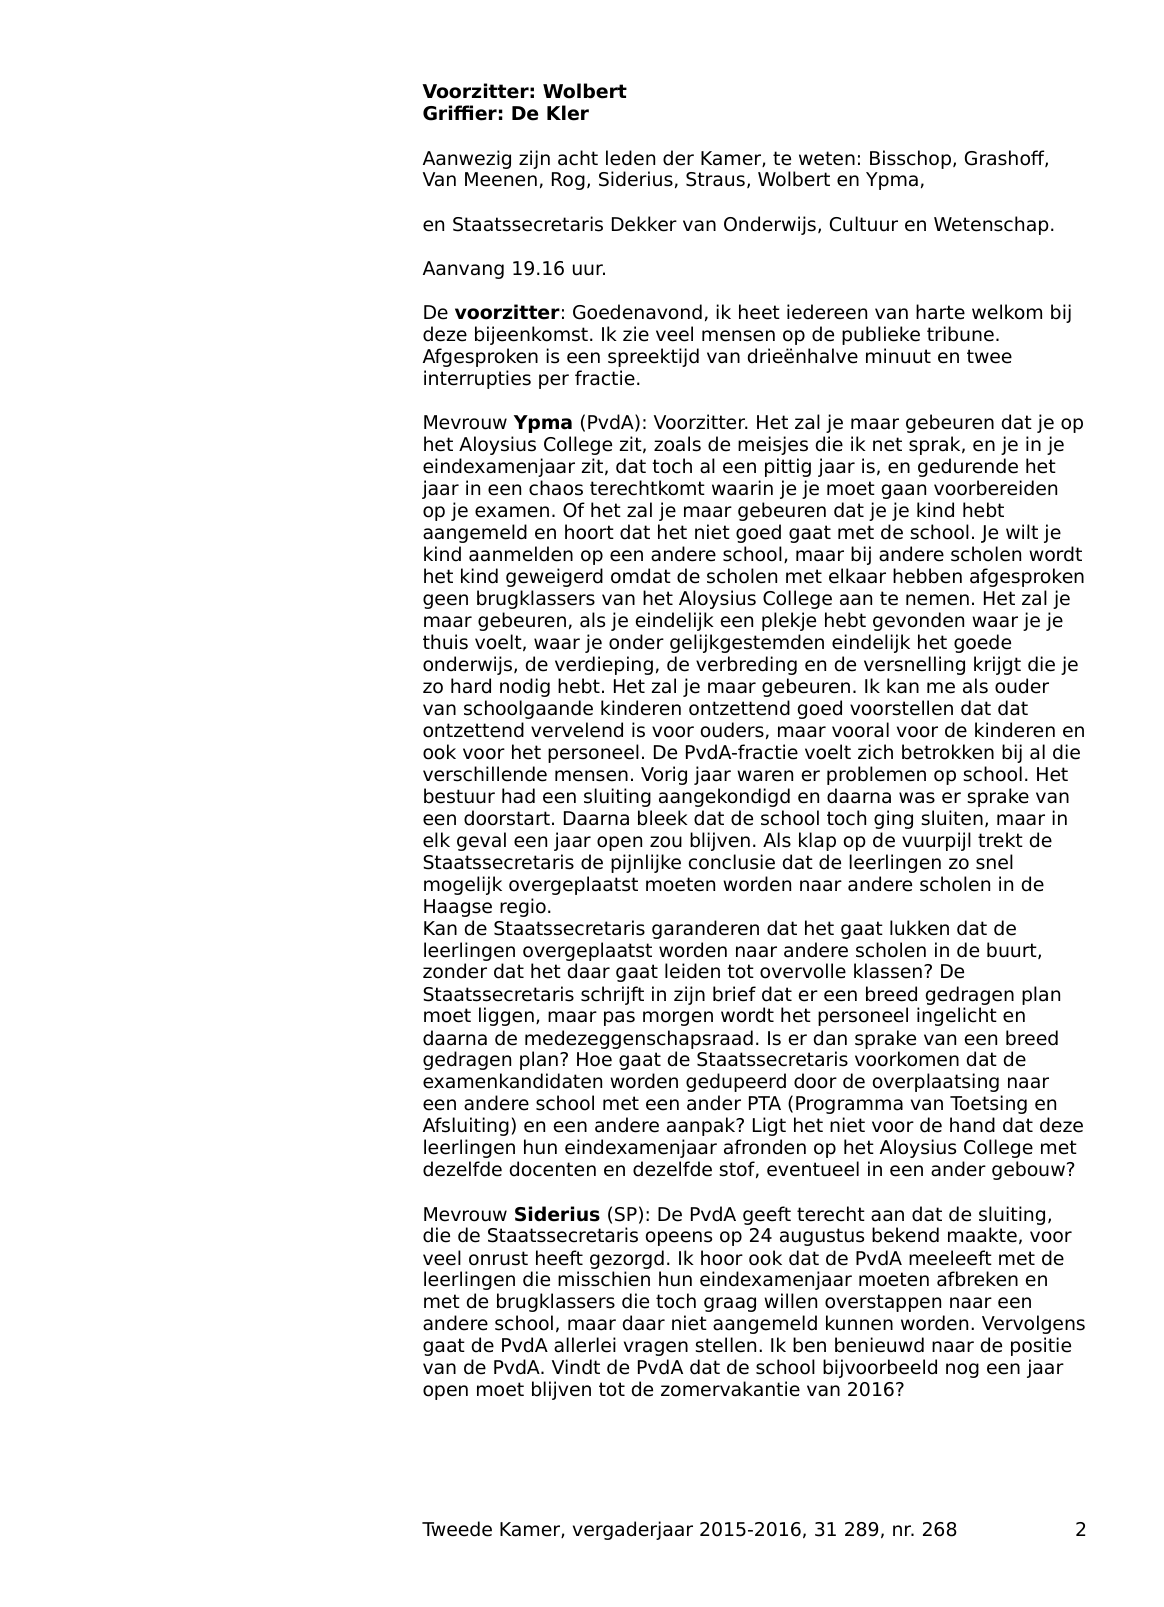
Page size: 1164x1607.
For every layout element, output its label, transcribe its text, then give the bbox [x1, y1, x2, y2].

text Aanvang 19.16 uur. [422, 258, 1087, 280]
text De voorzitter: Goedenavond, ik heet iedereen van harte welkom bij deze bijeenkomst. Ik zie veel mensen op de publieke tribune. Afgesproken is een spreektijd van drieënhalve minuut en twee interrupties per fractie. [422, 302, 1087, 390]
text Voorzitter: Wolbert [422, 81, 1087, 103]
text Griffier: De Kler [422, 103, 1087, 125]
text Kan de Staatssecretaris garanderen dat het gaat lukken dat de leerlingen overgeplaatst worden naar andere scholen in de buurt, zonder dat het daar gaat leiden tot overvolle klassen? De Staatssecretaris schrijft in zijn brief dat er een breed gedragen plan moet liggen, maar pas morgen wordt het personeel ingelicht en daarna de medezeggenschapsraad. Is er dan sprake van een breed gedragen plan? Hoe gaat de Staatssecretaris voorkomen dat de examenkandidaten worden gedupeerd door de overplaatsing naar een andere school met een ander PTA (Programma van Toetsing en Afsluiting) en een andere aanpak? Ligt het niet voor de hand dat deze leerlingen hun eindexamenjaar afronden op het Aloysius College met dezelfde docenten en dezelfde stof, eventueel in een ander gebouw? [422, 917, 1087, 1181]
text Aanwezig zijn acht leden der Kamer, te weten: Bisschop, Grashoff, Van Meenen, Rog, Siderius, Straus, Wolbert en Ypma, [422, 147, 1087, 191]
text en Staatssecretaris Dekker van Onderwijs, Cultuur en Wetenschap. [422, 213, 1087, 236]
text Mevrouw Siderius (SP): De PvdA geeft terecht aan dat de sluiting, die de Staatssecretaris opeens op 24 augustus bekend maakte, voor veel onrust heeft gezorgd. Ik hoor ook dat de PvdA meeleeft met de leerlingen die misschien hun eindexamenjaar moeten afbreken en met de brugklassers die toch graag willen overstappen naar een andere school, maar daar niet aangemeld kunnen worden. Vervolgens gaat de PvdA allerlei vragen stellen. Ik ben benieuwd naar de positie van de PvdA. Vindt de PvdA dat de school bijvoorbeeld nog een jaar open moet blijven tot de zomervakantie van 2016? [422, 1203, 1087, 1401]
text Mevrouw Ypma (PvdA): Voorzitter. Het zal je maar gebeuren dat je op het Aloysius College zit, zoals de meisjes die ik net sprak, en je in je eindexamenjaar zit, dat toch al een pittig jaar is, en gedurende het jaar in een chaos terechtkomt waarin je je moet gaan voorbereiden op je examen. Of het zal je maar gebeuren dat je je kind hebt aangemeld en hoort dat het niet goed gaat met de school. Je wilt je kind aanmelden op een andere school, maar bij andere scholen wordt het kind geweigerd omdat de scholen met elkaar hebben afgesproken geen brugklassers van het Aloysius College aan te nemen. Het zal je maar gebeuren, als je eindelijk een plekje hebt gevonden waar je je thuis voelt, waar je onder gelijkgestemden eindelijk het goede onderwijs, de verdieping, de verbreding en de versnelling krijgt die je zo hard nodig hebt. Het zal je maar gebeuren. Ik kan me als ouder van schoolgaande kinderen ontzettend goed voorstellen dat dat ontzettend vervelend is voor ouders, maar vooral voor de kinderen en ook voor het personeel. De PvdA-fractie voelt zich betrokken bij al die verschillende mensen. Vorig jaar waren er problemen op school. Het bestuur had een sluiting aangekondigd en daarna was er sprake van een doorstart. Daarna bleek dat de school toch ging sluiten, maar in elk geval een jaar open zou blijven. Als klap op de vuurpijl trekt de Staatssecretaris de pijnlijke conclusie dat de leerlingen zo snel mogelijk overgeplaatst moeten worden naar andere scholen in de Haagse regio. [422, 412, 1087, 917]
